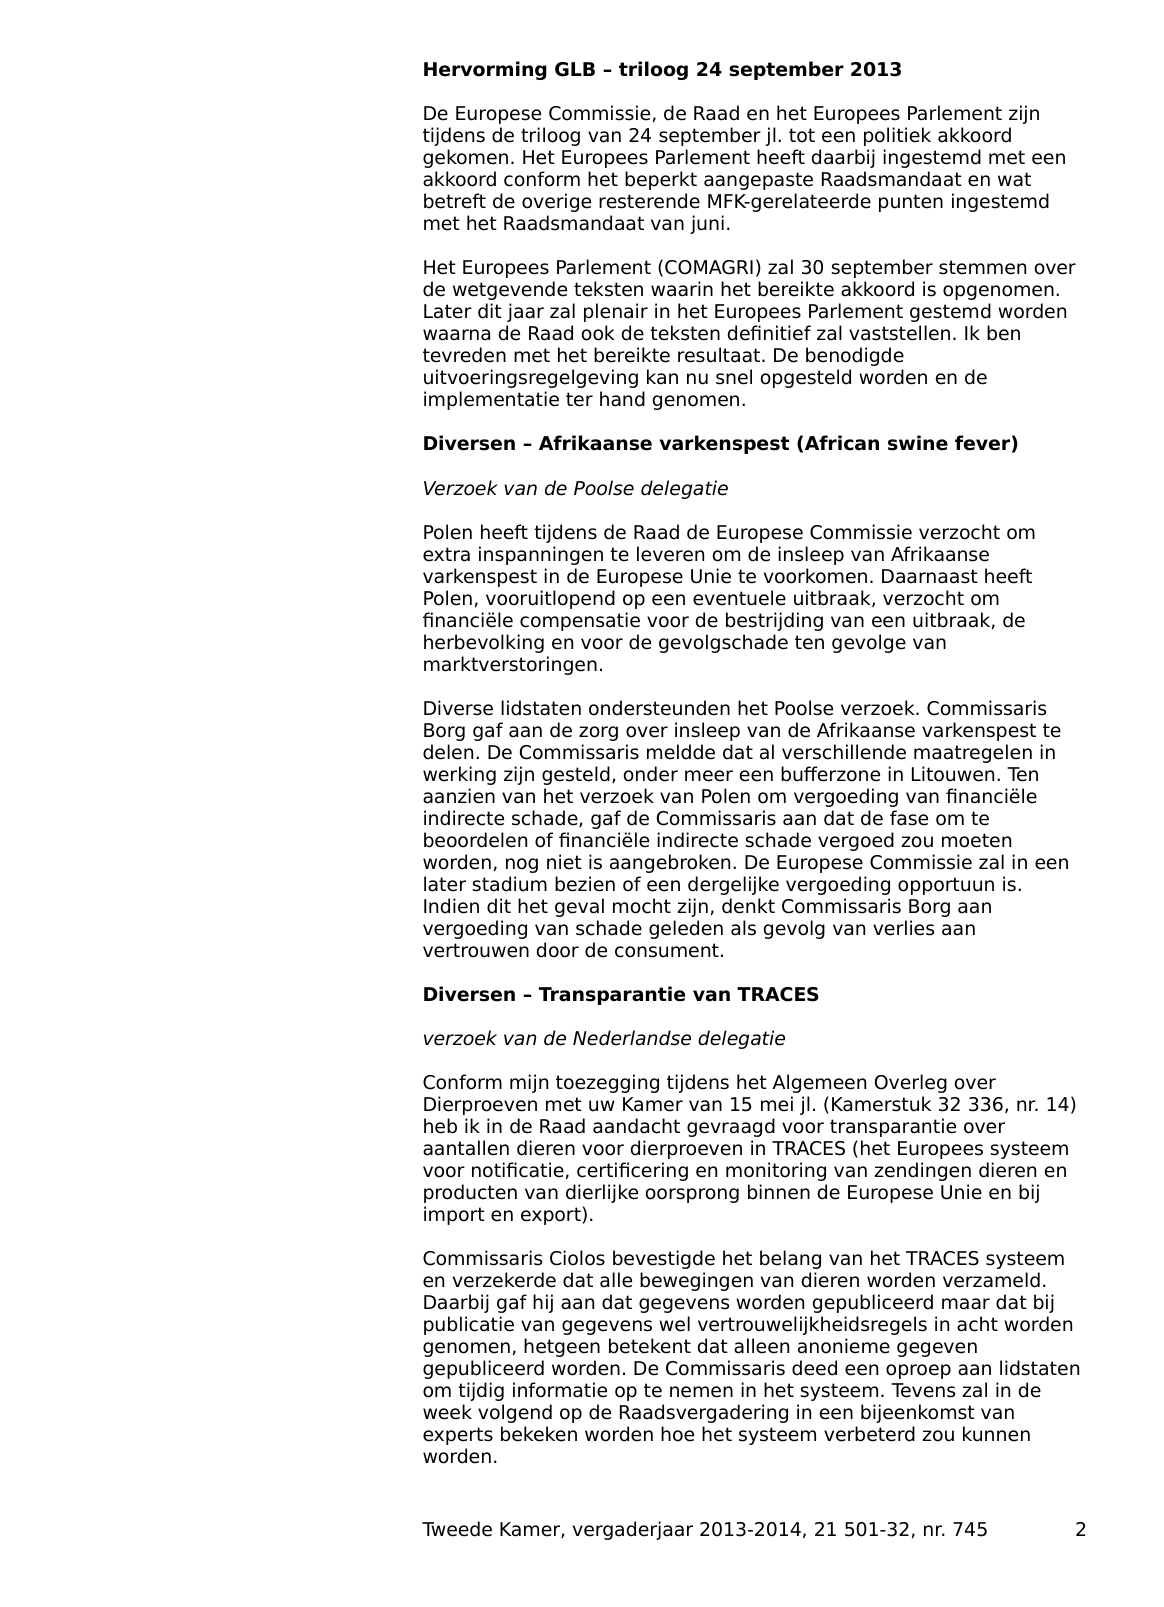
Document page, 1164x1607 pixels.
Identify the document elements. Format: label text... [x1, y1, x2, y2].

subtitle Hervorming GLB – triloog 24 september 2013 [422, 59, 1087, 81]
subtitle Verzoek van de Poolse delegatie [422, 477, 1087, 499]
text Het Europees Parlement (COMAGRI) zal 30 september stemmen over de wetgevende teksten waarin het bereikte akkoord is opgenomen. Later dit jaar zal plenair in het Europees Parlement gestemd worden waarna de Raad ook de teksten definitief zal vaststellen. Ik ben tevreden met het bereikte resultaat. De benodigde uitvoeringsregelgeving kan nu snel opgesteld worden en de implementatie ter hand genomen. [422, 257, 1087, 411]
text Commissaris Ciolos bevestigde het belang van het TRACES systeem en verzekerde dat alle bewegingen van dieren worden verzameld. Daarbij gaf hij aan dat gegevens worden gepubliceerd maar dat bij publicatie van gegevens wel vertrouwelijkheidsregels in acht worden genomen, hetgeen betekent dat alleen anonieme gegeven gepubliceerd worden. De Commissaris deed een oproep aan lidstaten om tijdig informatie op te nemen in het systeem. Tevens zal in de week volgend op de Raadsvergadering in een bijeenkomst van experts bekeken worden hoe het systeem verbeterd zou kunnen worden. [422, 1248, 1087, 1468]
subtitle verzoek van de Nederlandse delegatie [422, 1028, 1087, 1050]
text Polen heeft tijdens de Raad de Europese Commissie verzocht om extra inspanningen te leveren om de insleep van Afrikaanse varkenspest in de Europese Unie te voorkomen. Daarnaast heeft Polen, vooruitlopend op een eventuele uitbraak, verzocht om financiële compensatie voor de bestrijding van een uitbraak, de herbevolking en voor de gevolgschade ten gevolge van marktverstoringen. [422, 522, 1087, 676]
subtitle Diversen – Afrikaanse varkenspest (African swine fever) [422, 433, 1087, 455]
subtitle Diversen – Transparantie van TRACES [422, 984, 1087, 1006]
text De Europese Commissie, de Raad en het Europees Parlement zijn tijdens de triloog van 24 september jl. tot een politiek akkoord gekomen. Het Europees Parlement heeft daarbij ingestemd met een akkoord conform het beperkt aangepaste Raadsmandaat en wat betreft de overige resterende MFK-gerelateerde punten ingestemd met het Raadsmandaat van juni. [422, 103, 1087, 235]
text Conform mijn toezegging tijdens het Algemeen Overleg over Dierproeven met uw Kamer van 15 mei jl. (Kamerstuk 32 336, nr. 14) heb ik in de Raad aandacht gevraagd voor transparantie over aantallen dieren voor dierproeven in TRACES (het Europees systeem voor notificatie, certificering en monitoring van zendingen dieren en producten van dierlijke oorsprong binnen de Europese Unie en bij import en export). [422, 1072, 1087, 1226]
text Diverse lidstaten ondersteunden het Poolse verzoek. Commissaris Borg gaf aan de zorg over insleep van de Afrikaanse varkenspest te delen. De Commissaris meldde dat al verschillende maatregelen in werking zijn gesteld, onder meer een bufferzone in Litouwen. Ten aanzien van het verzoek van Polen om vergoeding van financiële indirecte schade, gaf de Commissaris aan dat de fase om te beoordelen of financiële indirecte schade vergoed zou moeten worden, nog niet is aangebroken. De Europese Commissie zal in een later stadium bezien of een dergelijke vergoeding opportuun is. Indien dit het geval mocht zijn, denkt Commissaris Borg aan vergoeding van schade geleden als gevolg van verlies aan vertrouwen door de consument. [422, 698, 1087, 961]
